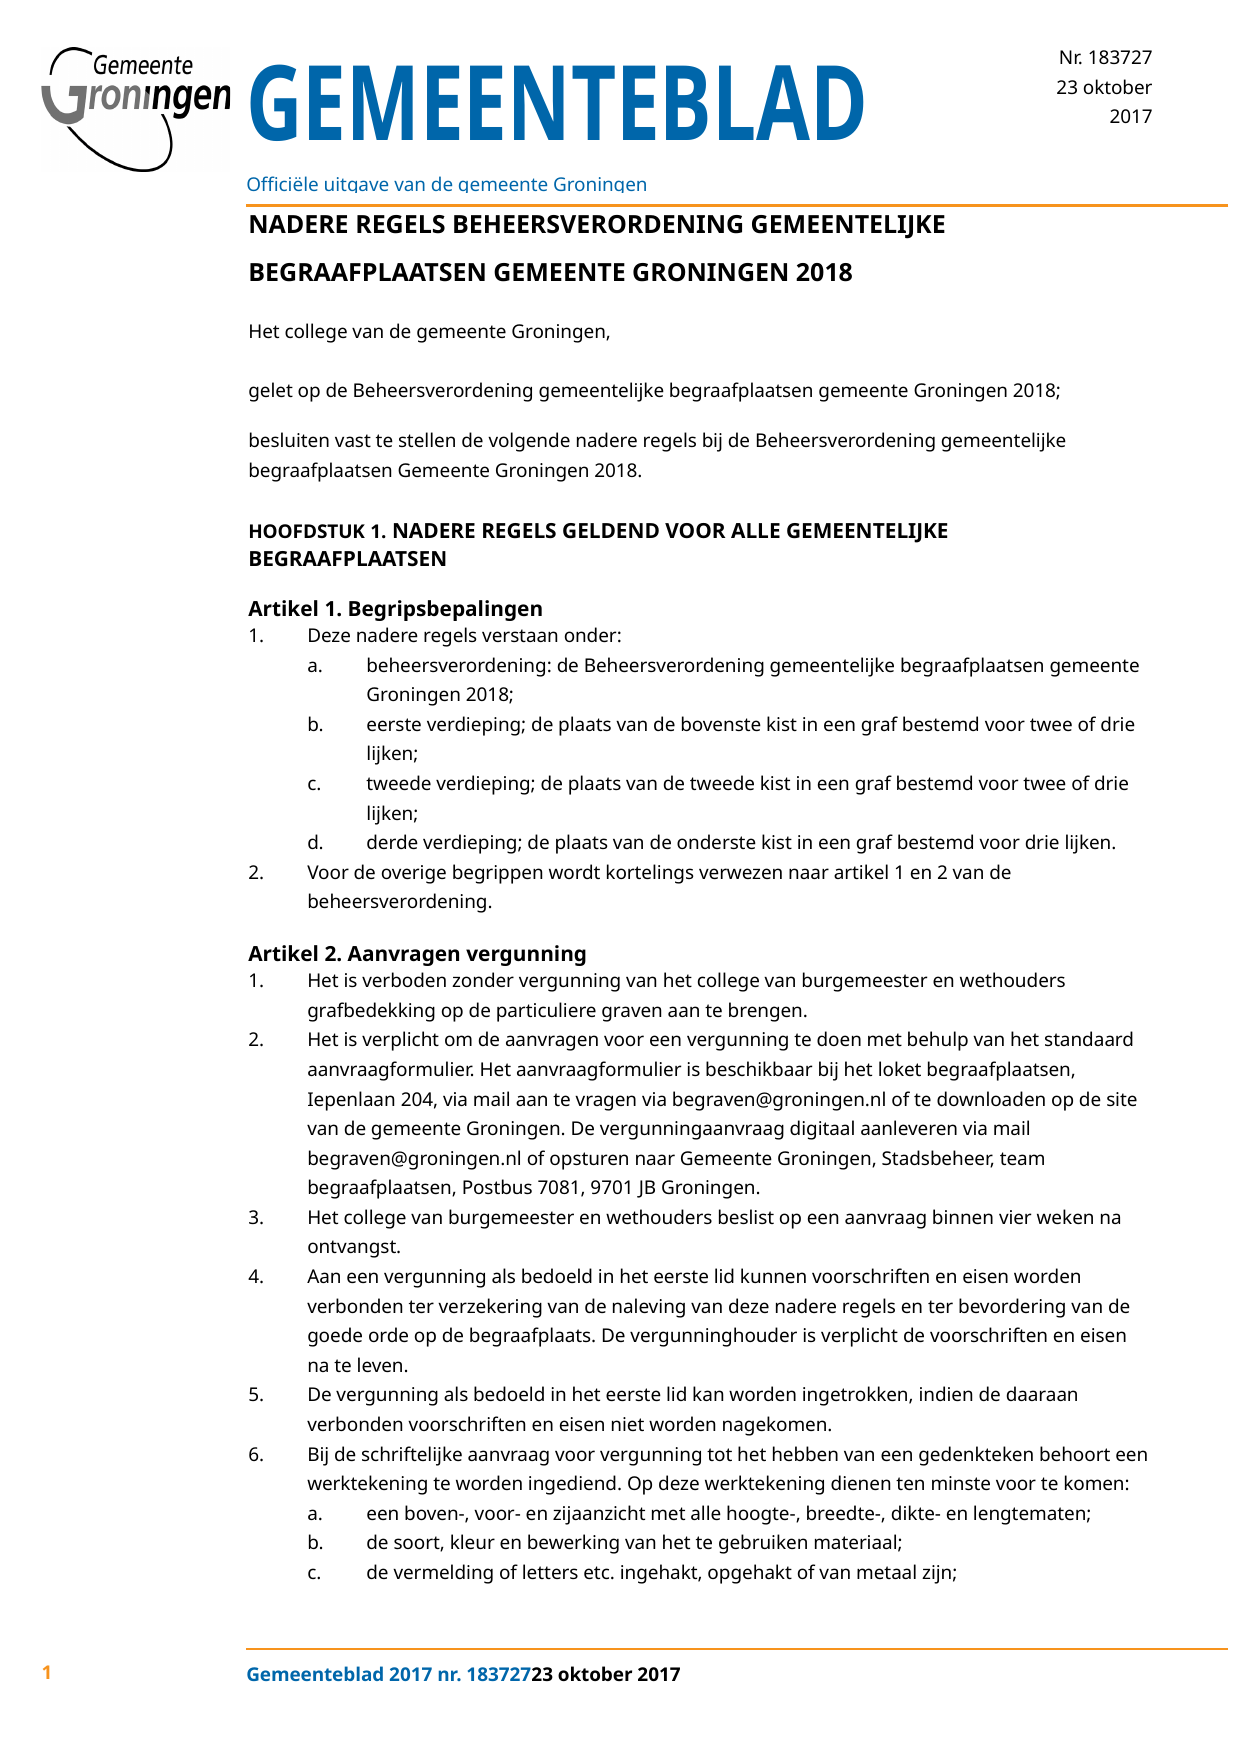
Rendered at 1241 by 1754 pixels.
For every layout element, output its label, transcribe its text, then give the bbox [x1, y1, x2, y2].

list Het is verplicht om de aanvragen voor een vergunning te doen met behulp van het standaard aanvraagformulier. Het aanvraagformulier is beschikbaar bij het loket begraafplaatsen, Iepenlaan 204, via mail aan te vragen via begraven@groningen.nl of te downloaden op de site van de gemeente Groningen. De vergunningaanvraag digitaal aanleveren via mail begraven@groningen.nl of opsturen naar Gemeente Groningen, Stadsbeheer, team begraafplaatsen, Postbus 7081, 9701 JB Groningen. [248, 1027, 1152, 1200]
text Het college van de gemeente Groningen, [248, 318, 1152, 344]
list de soort, kleur en bewerking van het te gebruiken materiaal; [307, 1529, 1152, 1555]
list eerste verdieping; de plaats van de bovenste kist in een graf bestemd voor twee of drie lijken; [307, 711, 1152, 766]
list derde verdieping; de plaats van de onderste kist in een graf bestemd voor drie lijken. [307, 829, 1152, 855]
list Aan een vergunning als bedoeld in het eerste lid kunnen voorschriften en eisen worden verbonden ter verzekering van de naleving van deze nadere regels en ter bevordering van de goede orde op de begraafplaats. De vergunninghouder is verplicht de voorschriften en eisen na te leven. [248, 1263, 1152, 1378]
text HOOFDSTUK 1. NADERE REGELS GELDEND VOOR ALLE GEMEENTELIJKE BEGRAAFPLAATSEN [248, 516, 1152, 573]
list Bij de schriftelijke aanvraag voor vergunning tot het hebben van een gedenkteken behoort een werktekening te worden ingediend. Op deze werktekening dienen ten minste voor te komen: [248, 1441, 1152, 1496]
list Deze nadere regels verstaan onder: [248, 622, 1152, 648]
text Artikel 2. Aanvragen vergunning [248, 939, 1152, 967]
text gelet op de Beheersverordening gemeentelijke begraafplaatsen gemeente Groningen 2018; [248, 377, 1152, 403]
list Voor de overige begrippen wordt kortelings verwezen naar artikel 1 en 2 van de beheersverordening. [248, 859, 1152, 914]
picture [41, 47, 231, 172]
text besluiten vast te stellen de volgende nadere regels bij de Beheersverordening gemeentelijke begraafplaatsen Gemeente Groningen 2018. [248, 427, 1152, 483]
list de vermelding of letters etc. ingehakt, opgehakt of van metaal zijn; [307, 1559, 1152, 1585]
text NADERE REGELS BEHEERSVERORDENING GEMEENTELIJKE BEGRAAFPLAATSEN GEMEENTE GRONINGEN 2018 [248, 207, 1152, 288]
list beheersverordening: de Beheersverordening gemeentelijke begraafplaatsen gemeente Groningen 2018; [307, 652, 1152, 707]
text Artikel 1. Begripsbepalingen [248, 594, 1152, 622]
list een boven-, voor- en zijaanzicht met alle hoogte-, breedte-, dikte- en lengtematen; [307, 1500, 1152, 1526]
list De vergunning als bedoeld in het eerste lid kan worden ingetrokken, indien de daaraan verbonden voorschriften en eisen niet worden nagekomen. [248, 1382, 1152, 1437]
list tweede verdieping; de plaats van de tweede kist in een graf bestemd voor twee of drie lijken; [307, 770, 1152, 826]
list Het is verboden zonder vergunning van het college van burgemeester en wethouders grafbedekking op de particuliere graven aan te brengen. [248, 967, 1152, 1023]
list Het college van burgemeester en wethouders beslist op een aanvraag binnen vier weken na ontvangst. [248, 1204, 1152, 1259]
